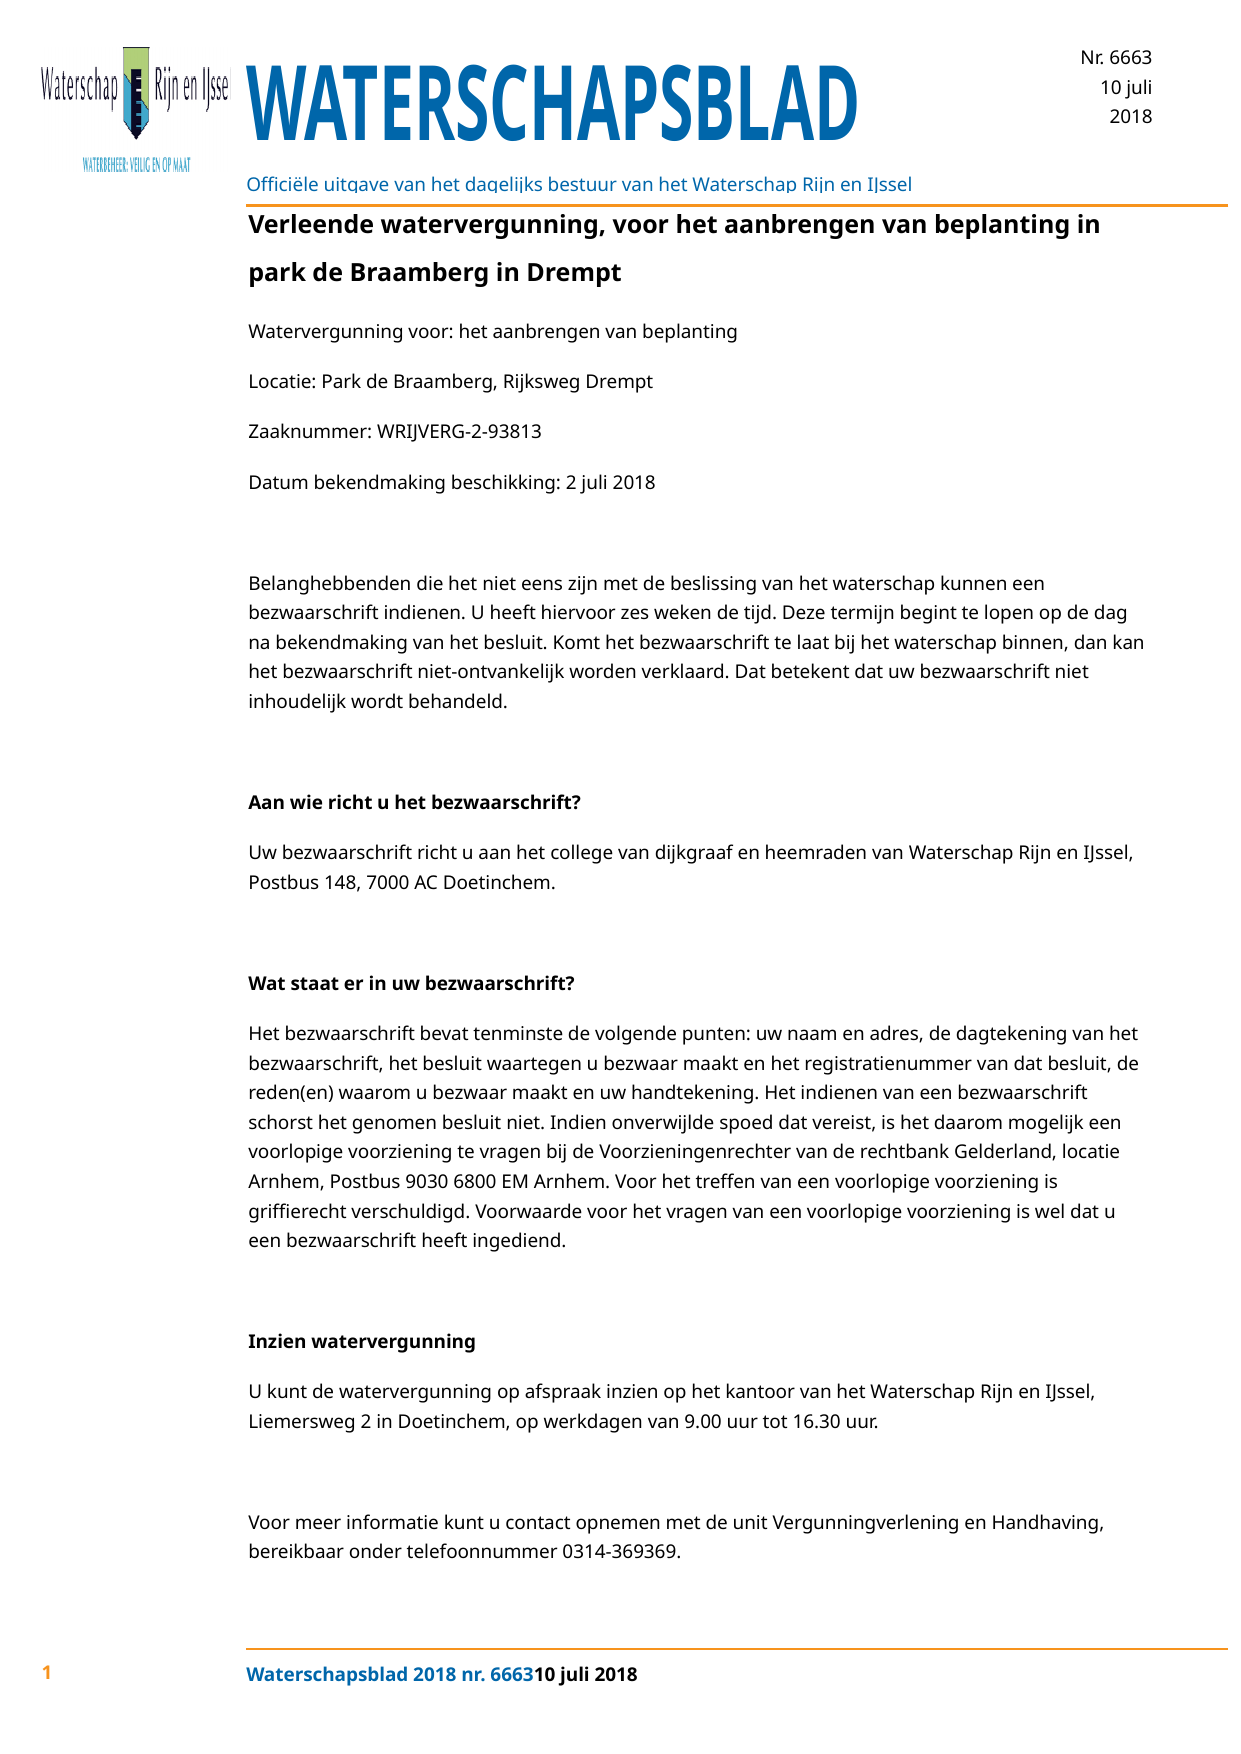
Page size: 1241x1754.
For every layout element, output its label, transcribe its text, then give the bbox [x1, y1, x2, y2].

text Inzien watervergunning [248, 1328, 1152, 1354]
text Zaaknummer: WRIJVERG-2-93813 [248, 419, 1152, 444]
text Verleende watervergunning, voor het aanbrengen van beplanting in park de Braamberg in Drempt [248, 207, 1152, 288]
text Voor meer informatie kunt u contact opnemen met de unit Vergunningverlening en Handhaving, bereikbaar onder telefoonnummer 0314-369369. [248, 1509, 1152, 1564]
text Watervergunning voor: het aanbrengen van beplanting [248, 318, 1152, 344]
picture [41, 47, 231, 172]
text Belanghebbenden die het niet eens zijn met de beslissing van het waterschap kunnen een bezwaarschrift indienen. U heeft hiervoor zes weken de tijd. Deze termijn begint te lopen op de dag na bekendmaking van het besluit. Komt het bezwaarschrift te laat bij het waterschap binnen, dan kan het bezwaarschrift niet-ontvankelijk worden verklaard. Dat betekent dat uw bezwaarschrift niet inhoudelijk wordt behandeld. [248, 570, 1152, 714]
text Uw bezwaarschrift richt u aan het college van dijkgraaf en heemraden van Waterschap Rijn en IJssel, Postbus 148, 7000 AC Doetinchem. [248, 839, 1152, 895]
text Locatie: Park de Braamberg, Rijksweg Drempt [248, 368, 1152, 394]
text Aan wie richt u het bezwaarschrift? [248, 789, 1152, 815]
text U kunt de watervergunning op afspraak inzien op het kantoor van het Waterschap Rijn en IJssel, Liemersweg 2 in Doetinchem, op werkdagen van 9.00 uur tot 16.30 uur. [248, 1379, 1152, 1434]
text Wat staat er in uw bezwaarschrift? [248, 970, 1152, 996]
text Datum bekendmaking beschikking: 2 juli 2018 [248, 469, 1152, 495]
text Het bezwaarschrift bevat tenminste de volgende punten: uw naam en adres, de dagtekening van het bezwaarschrift, het besluit waartegen u bezwaar maakt en het registratienummer van dat besluit, de reden(en) waarom u bezwaar maakt en uw handtekening. Het indienen van een bezwaarschrift schorst het genomen besluit niet. Indien onverwijlde spoed dat vereist, is het daarom mogelijk een voorlopige voorziening te vragen bij de Voorzieningenrechter van de rechtbank Gelderland, locatie Arnhem, Postbus 9030 6800 EM Arnhem. Voor het treffen van een voorlopige voorziening is griffierecht verschuldigd. Voorwaarde voor het vragen van een voorlopige voorziening is wel dat u een bezwaarschrift heeft ingediend. [248, 1020, 1152, 1253]
